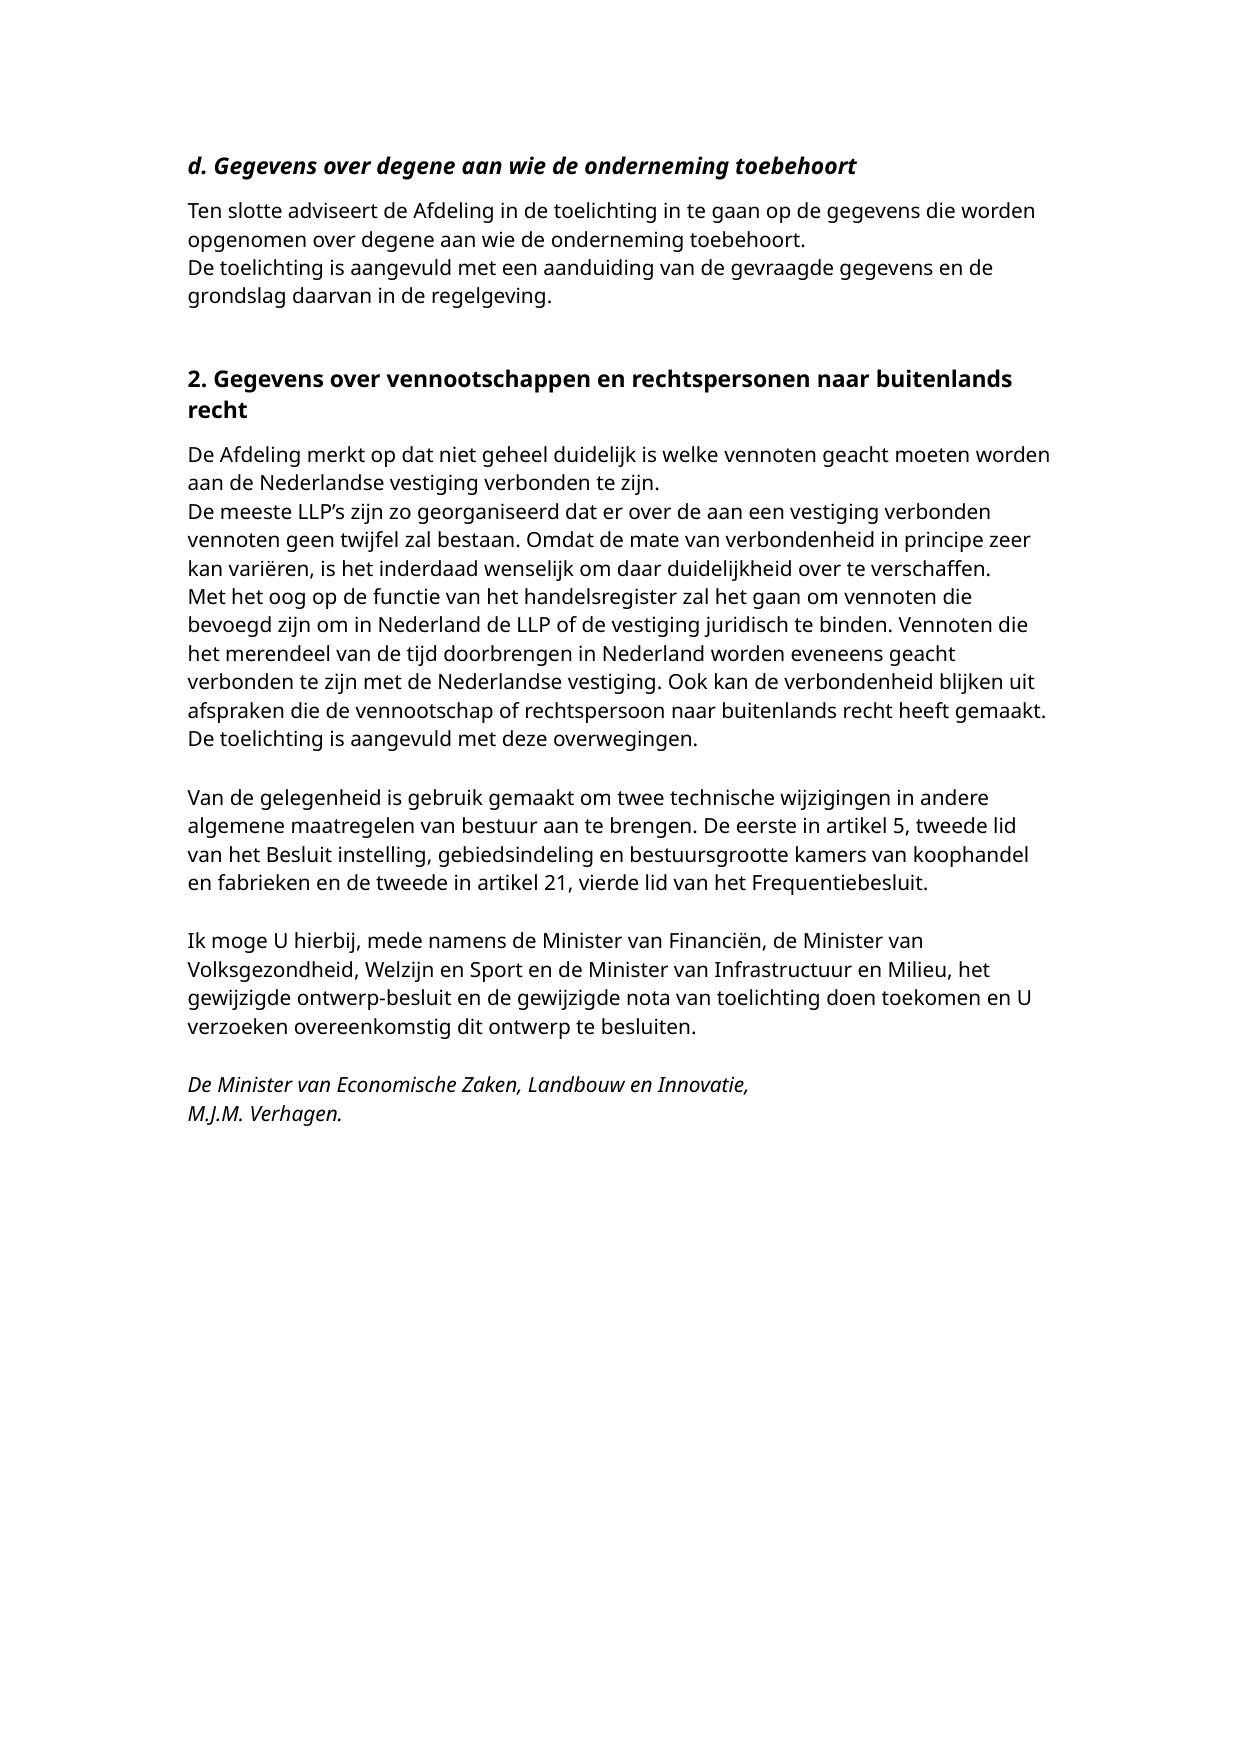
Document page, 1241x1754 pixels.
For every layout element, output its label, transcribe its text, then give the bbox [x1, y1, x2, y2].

text Van de gelegenheid is gebruik gemaakt om twee technische wijzigingen in andere algemene maatregelen van bestuur aan te brengen. De eerste in artikel 5, tweede lid van het Besluit instelling, gebiedsindeling en bestuursgrootte kamers van koophandel en fabrieken en de tweede in artikel 21, vierde lid van het Frequentiebesluit. [187, 783, 1053, 897]
text De Minister van Economische Zaken, Landbouw en Innovatie, [187, 1070, 1053, 1099]
subtitle d. Gegevens over degene aan wie de onderneming toebehoort [187, 150, 1053, 181]
text De toelichting is aangevuld met een aanduiding van de gevraagde gegevens en de grondslag daarvan in de regelgeving. [187, 253, 1053, 310]
subtitle 2. Gegevens over vennootschappen en rechtspersonen naar buitenlands recht [187, 362, 1053, 425]
text Met het oog op de functie van het handelsregister zal het gaan om vennoten die bevoegd zijn om in Nederland de LLP of de vestiging juridisch te binden. Vennoten die het merendeel van de tijd doorbrengen in Nederland worden eveneens geacht verbonden te zijn met de Nederlandse vestiging. Ook kan de verbondenheid blijken uit afspraken die de vennootschap of rechtspersoon naar buitenlands recht heeft gemaakt. De toelichting is aangevuld met deze overwegingen. [187, 582, 1053, 753]
text Ten slotte adviseert de Afdeling in de toelichting in te gaan op de gegevens die worden opgenomen over degene aan wie de onderneming toebehoort. [187, 196, 1053, 253]
text De Afdeling merkt op dat niet geheel duidelijk is welke vennoten geacht moeten worden aan de Nederlandse vestiging verbonden te zijn. [187, 440, 1053, 497]
text Ik moge U hierbij, mede namens de Minister van Financiën, de Minister van Volksgezondheid, Welzijn en Sport en de Minister van Infrastructuur en Milieu, het gewijzigde ontwerp-besluit en de gewijzigde nota van toelichting doen toekomen en U verzoeken overeenkomstig dit ontwerp te besluiten. [187, 927, 1053, 1040]
text M.J.M. Verhagen. [187, 1099, 1053, 1127]
text De meeste LLP’s zijn zo georganiseerd dat er over de aan een vestiging verbonden vennoten geen twijfel zal bestaan. Omdat de mate van verbondenheid in principe zeer kan variëren, is het inderdaad wenselijk om daar duidelijkheid over te verschaffen. [187, 497, 1053, 582]
